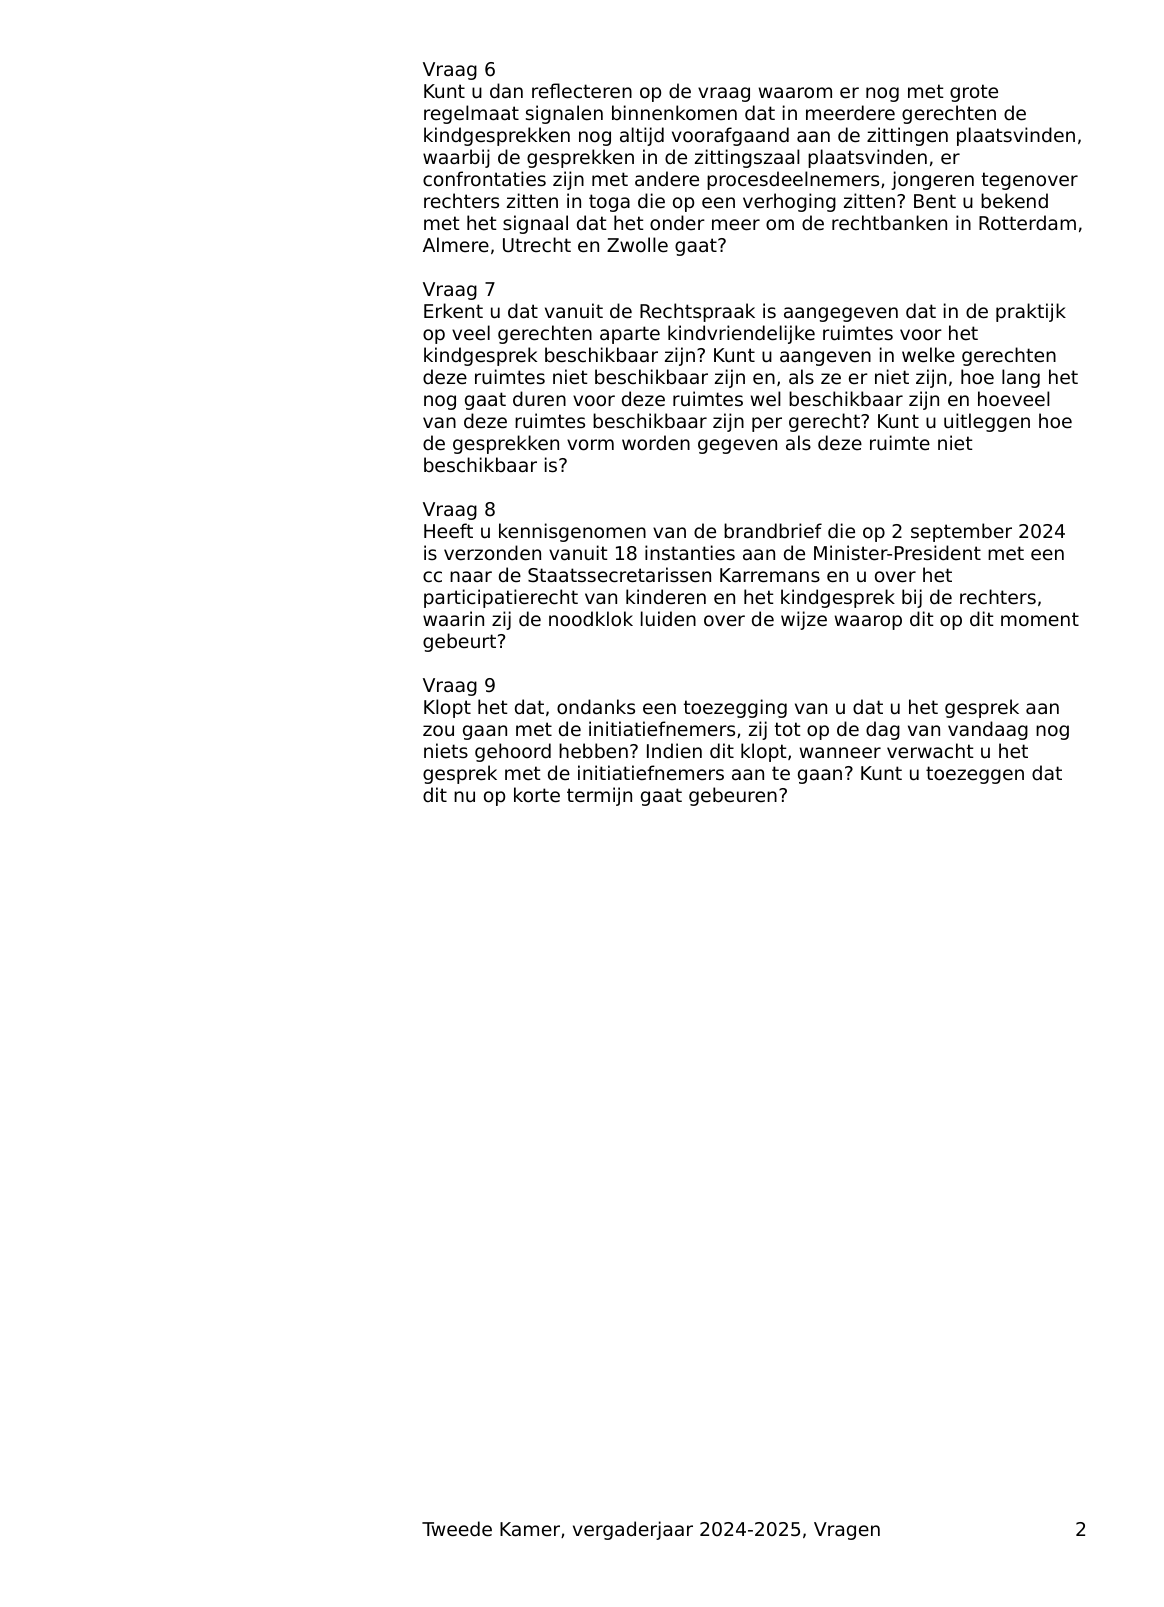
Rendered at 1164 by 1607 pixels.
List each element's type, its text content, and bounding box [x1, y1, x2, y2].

text Vraag 8 [422, 499, 1087, 521]
text Vraag 9 [422, 675, 1087, 697]
text Kunt u dan reflecteren op de vraag waarom er nog met grote regelmaat signalen binnenkomen dat in meerdere gerechten de kindgesprekken nog altijd voorafgaand aan de zittingen plaatsvinden, waarbij de gesprekken in de zittingszaal plaatsvinden, er confrontaties zijn met andere procesdeelnemers, jongeren tegenover rechters zitten in toga die op een verhoging zitten? Bent u bekend met het signaal dat het onder meer om de rechtbanken in Rotterdam, Almere, Utrecht en Zwolle gaat? [422, 81, 1087, 257]
text Vraag 6 [422, 59, 1087, 81]
text Klopt het dat, ondanks een toezegging van u dat u het gesprek aan zou gaan met de initiatiefnemers, zij tot op de dag van vandaag nog niets gehoord hebben? Indien dit klopt, wanneer verwacht u het gesprek met de initiatiefnemers aan te gaan? Kunt u toezeggen dat dit nu op korte termijn gaat gebeuren? [422, 697, 1087, 807]
text Vraag 7 [422, 279, 1087, 301]
text Heeft u kennisgenomen van de brandbrief die op 2 september 2024 is verzonden vanuit 18 instanties aan de Minister-President met een cc naar de Staatssecretarissen Karremans en u over het participatierecht van kinderen en het kindgesprek bij de rechters, waarin zij de noodklok luiden over de wijze waarop dit op dit moment gebeurt? [422, 521, 1087, 653]
text Erkent u dat vanuit de Rechtspraak is aangegeven dat in de praktijk op veel gerechten aparte kindvriendelijke ruimtes voor het kindgesprek beschikbaar zijn? Kunt u aangeven in welke gerechten deze ruimtes niet beschikbaar zijn en, als ze er niet zijn, hoe lang het nog gaat duren voor deze ruimtes wel beschikbaar zijn en hoeveel van deze ruimtes beschikbaar zijn per gerecht? Kunt u uitleggen hoe de gesprekken vorm worden gegeven als deze ruimte niet beschikbaar is? [422, 301, 1087, 477]
